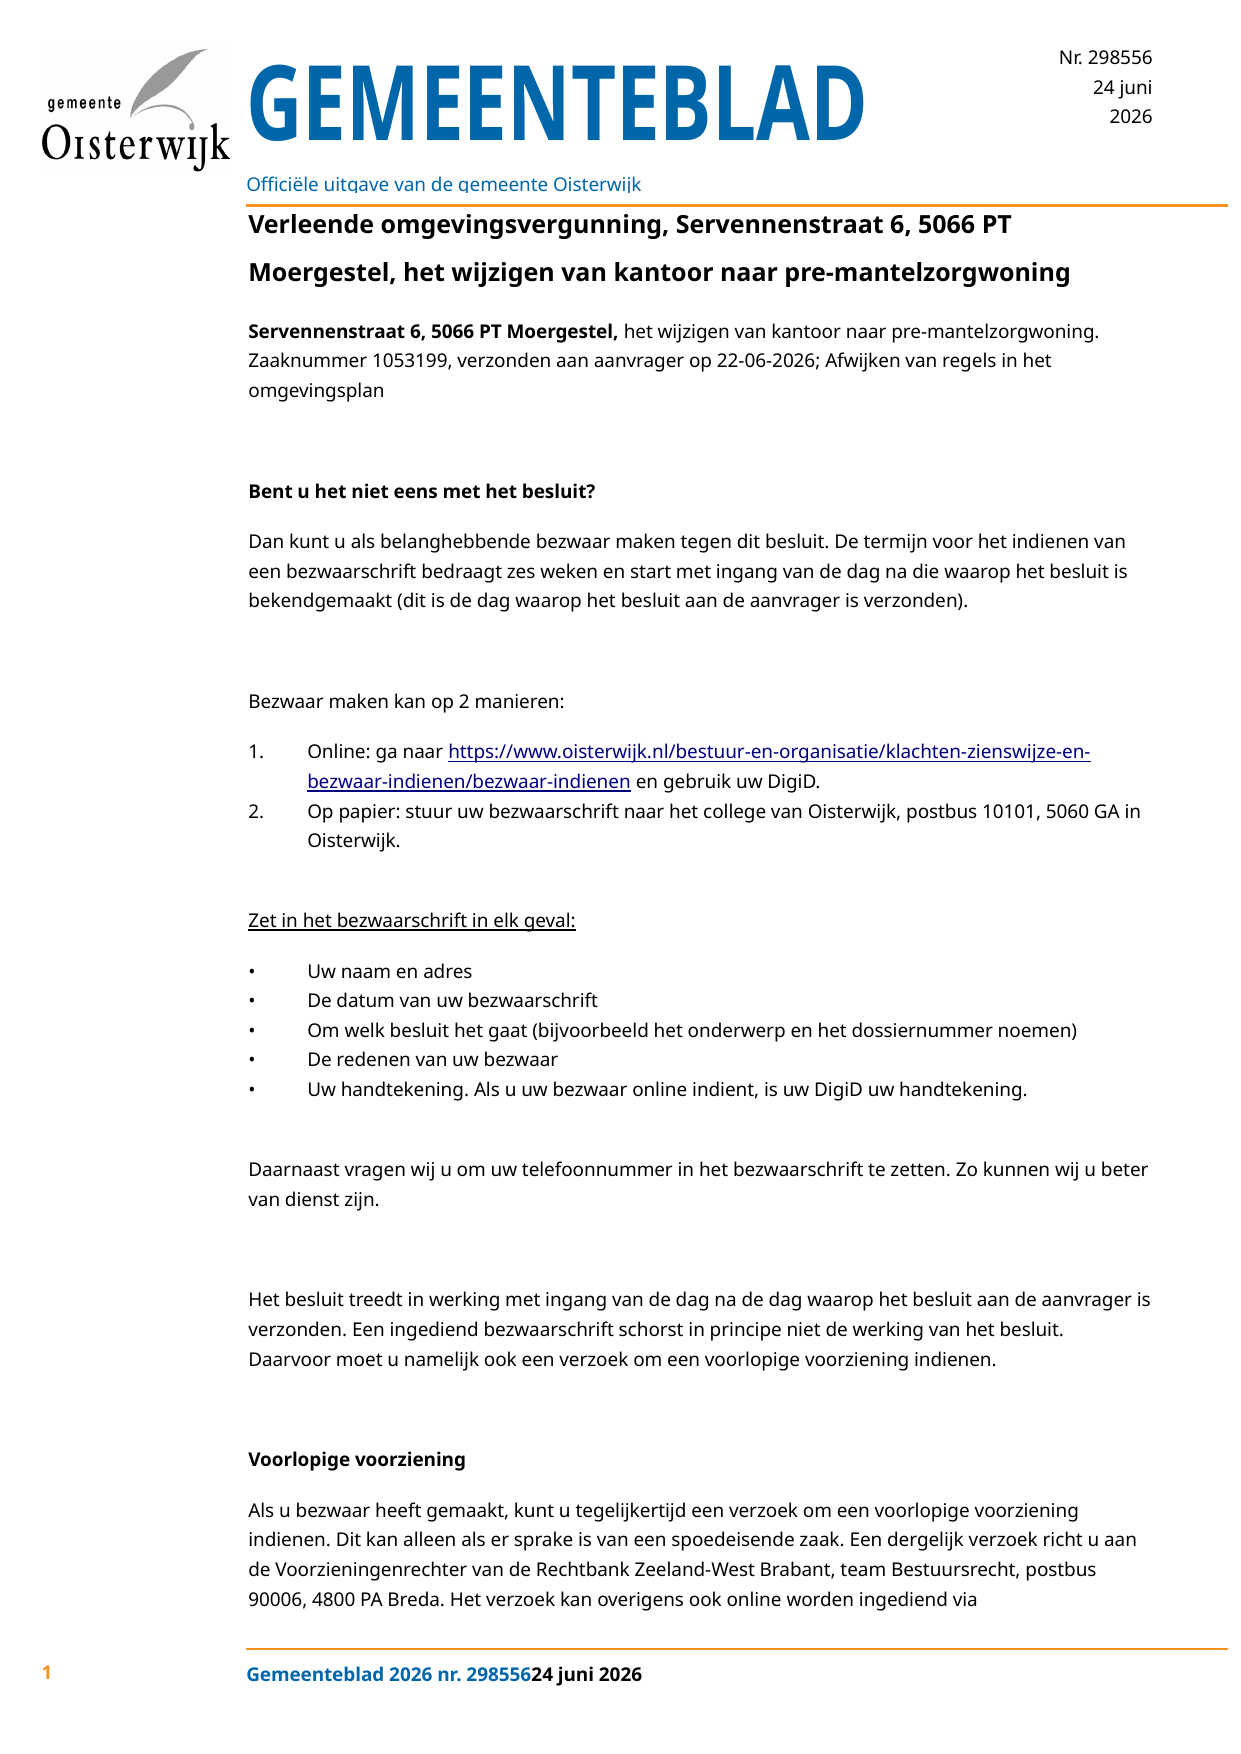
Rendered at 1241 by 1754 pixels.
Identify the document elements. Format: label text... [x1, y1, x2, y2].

text Bezwaar maken kan op 2 manieren: [248, 688, 1152, 714]
list Uw naam en adres [248, 958, 1152, 984]
list De redenen van uw bezwaar [248, 1047, 1152, 1072]
text Bent u het niet eens met het besluit? [248, 478, 1152, 504]
picture [41, 47, 231, 172]
text Daarnaast vragen wij u om uw telefoonnummer in het bezwaarschrift te zetten. Zo kunnen wij u beter van dienst zijn. [248, 1156, 1152, 1212]
list Op papier: stuur uw bezwaarschrift naar het college van Oisterwijk, postbus 10101, 5060 GA in Oisterwijk. [248, 798, 1152, 853]
text Het besluit treedt in werking met ingang van de dag na de dag waarop het besluit aan de aanvrager is verzonden. Een ingediend bezwaarschrift schorst in principe niet de werking van het besluit. Daarvoor moet u namelijk ook een verzoek om een voorlopige voorziening indienen. [248, 1287, 1152, 1372]
text Servennenstraat 6, 5066 PT Moergestel, het wijzigen van kantoor naar pre-mantelzorgwoning. Zaaknummer 1053199, verzonden aan aanvrager op 22-06-2026; Afwijken van regels in het omgevingsplan [248, 318, 1152, 403]
text Dan kunt u als belanghebbende bezwaar maken tegen dit besluit. De termijn voor het indienen van een bezwaarschrift bedraagt zes weken en start met ingang van de dag na die waarop het besluit is bekendgemaakt (dit is de dag waarop het besluit aan de aanvrager is verzonden). [248, 528, 1152, 613]
list Uw handtekening. Als u uw bezwaar online indient, is uw DigiD uw handtekening. [248, 1076, 1152, 1102]
text Zet in het bezwaarschrift in elk geval: [248, 907, 1152, 933]
list De datum van uw bezwaarschrift [248, 987, 1152, 1013]
text Verleende omgevingsvergunning, Servennenstraat 6, 5066 PT Moergestel, het wijzigen van kantoor naar pre-mantelzorgwoning [248, 207, 1152, 288]
list Online: ga naar https://www.oisterwijk.nl/bestuur-en-organisatie/klachten-zienswijze-en-bezwaar-indienen/bezwaar-indienen en gebruik uw DigiD. [248, 739, 1152, 794]
text Voorlopige voorziening [248, 1447, 1152, 1472]
list Om welk besluit het gaat (bijvoorbeeld het onderwerp en het dossiernummer noemen) [248, 1017, 1152, 1043]
text Als u bezwaar heeft gemaakt, kunt u tegelijkertijd een verzoek om een voorlopige voorziening indienen. Dit kan alleen als er sprake is van een spoedeisende zaak. Een dergelijk verzoek richt u aan de Voorzieningenrechter van de Rechtbank Zeeland-West Brabant, team Bestuursrecht, postbus 90006, 4800 PA Breda. Het verzoek kan overigens ook online worden ingediend via [248, 1497, 1152, 1612]
